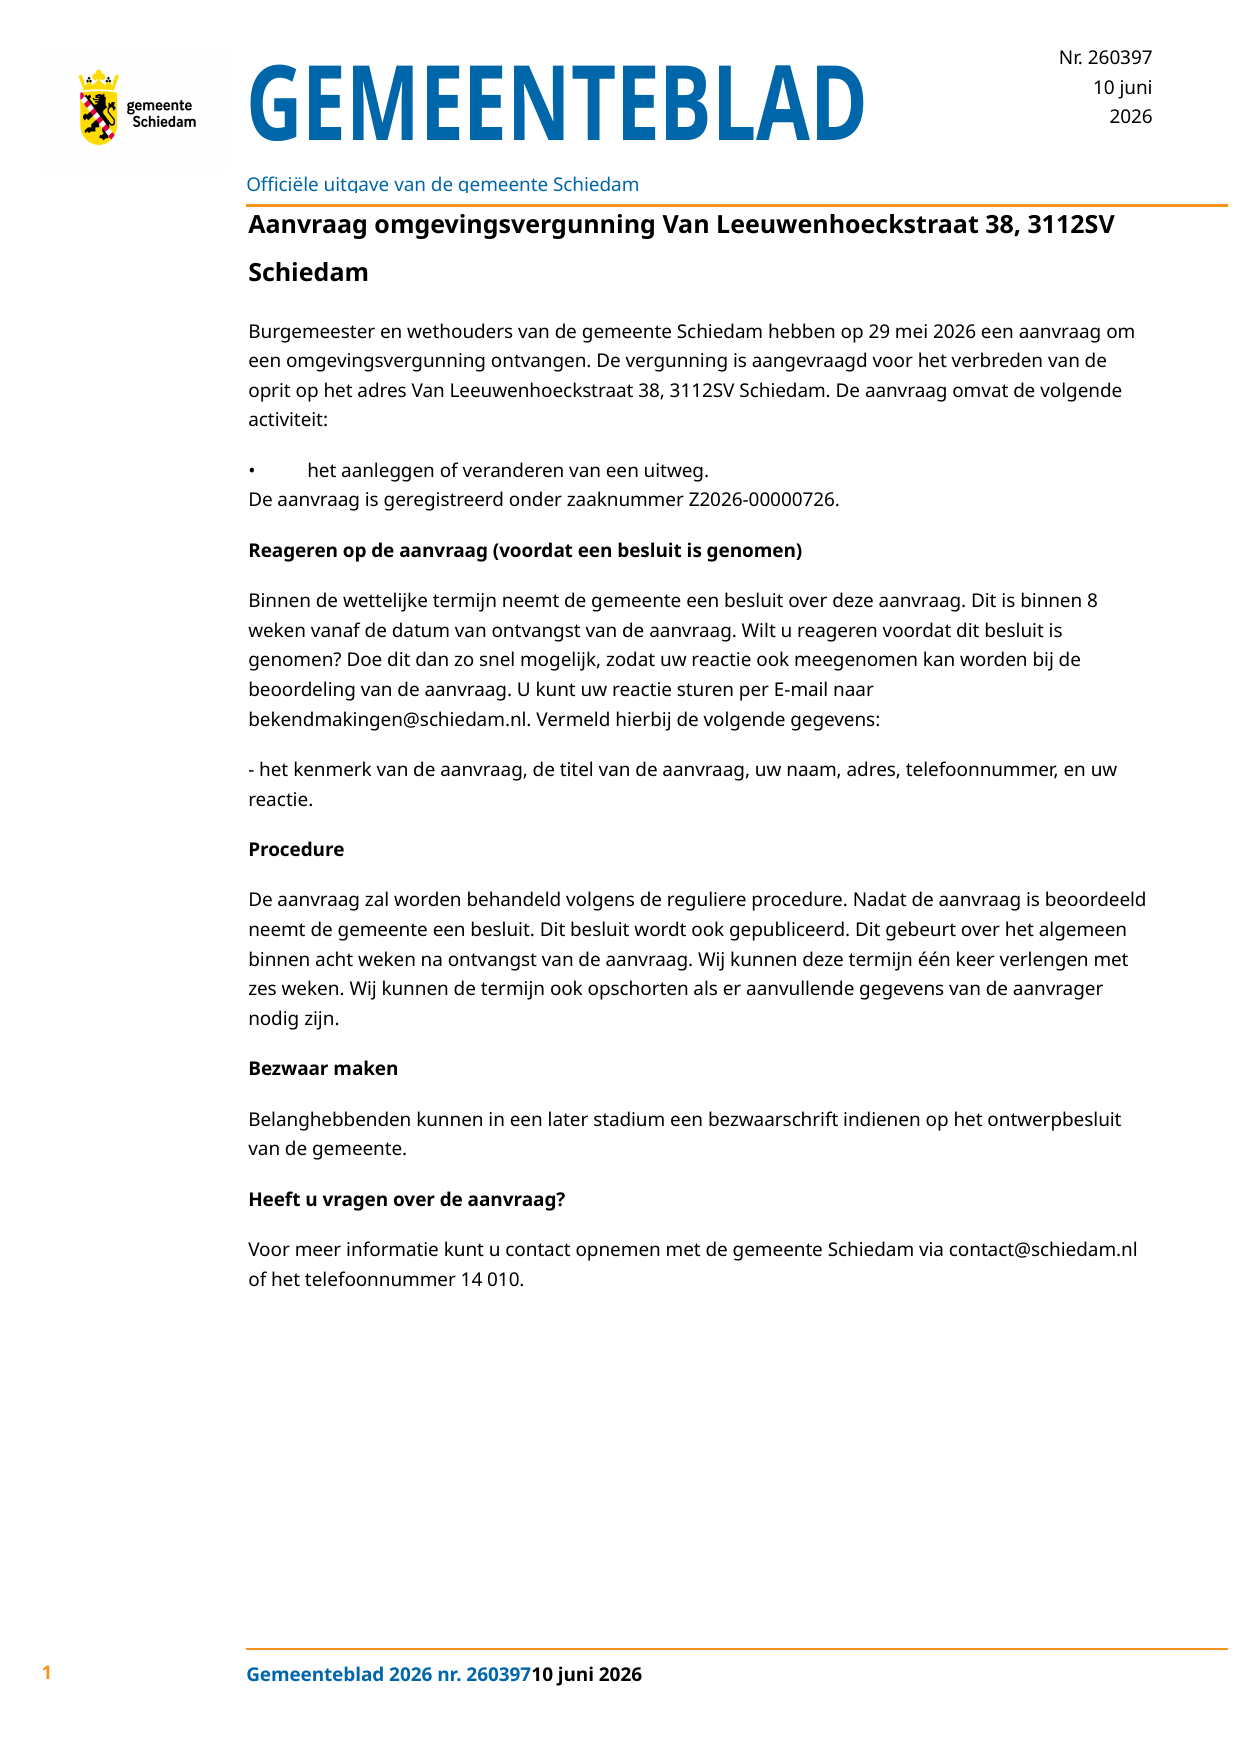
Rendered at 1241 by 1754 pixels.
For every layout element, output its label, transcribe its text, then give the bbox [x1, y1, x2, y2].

text Burgemeester en wethouders van de gemeente Schiedam hebben op 29 mei 2026 een aanvraag om een omgevingsvergunning ontvangen. De vergunning is aangevraagd voor het verbreden van de oprit op het adres Van Leeuwenhoeckstraat 38, 3112SV Schiedam. De aanvraag omvat de volgende activiteit: [248, 318, 1152, 432]
list het aanleggen of veranderen van een uitweg. [248, 457, 1152, 483]
text Belanghebbenden kunnen in een later stadium een bezwaarschrift indienen op het ontwerpbesluit van de gemeente. [248, 1106, 1152, 1161]
text De aanvraag is geregistreerd onder zaaknummer Z2026-00000726. [248, 487, 1152, 512]
picture [41, 47, 231, 172]
text Bezwaar maken [248, 1055, 1152, 1081]
text Procedure [248, 836, 1152, 862]
text Reageren op de aanvraag (voordat een besluit is genomen) [248, 537, 1152, 563]
text - het kenmerk van de aanvraag, de titel van de aanvraag, uw naam, adres, telefoonnummer, en uw reactie. [248, 756, 1152, 812]
text Binnen de wettelijke termijn neemt de gemeente een besluit over deze aanvraag. Dit is binnen 8 weken vanaf de datum van ontvangst van de aanvraag. Wilt u reageren voordat dit besluit is genomen? Doe dit dan zo snel mogelijk, zodat uw reactie ook meegenomen kan worden bij de beoordeling van de aanvraag. U kunt uw reactie sturen per E-mail naar bekendmakingen@schiedam.nl. Vermeld hierbij de volgende gegevens: [248, 587, 1152, 732]
text Heeft u vragen over de aanvraag? [248, 1186, 1152, 1212]
text De aanvraag zal worden behandeld volgens de reguliere procedure. Nadat de aanvraag is beoordeeld neemt de gemeente een besluit. Dit besluit wordt ook gepubliceerd. Dit gebeurt over het algemeen binnen acht weken na ontvangst van de aanvraag. Wij kunnen deze termijn één keer verlengen met zes weken. Wij kunnen de termijn ook opschorten als er aanvullende gegevens van de aanvrager nodig zijn. [248, 887, 1152, 1031]
text Aanvraag omgevingsvergunning Van Leeuwenhoeckstraat 38, 3112SV Schiedam [248, 207, 1152, 288]
text Voor meer informatie kunt u contact opnemen met de gemeente Schiedam via contact@schiedam.nl of het telefoonnummer 14 010. [248, 1236, 1152, 1292]
